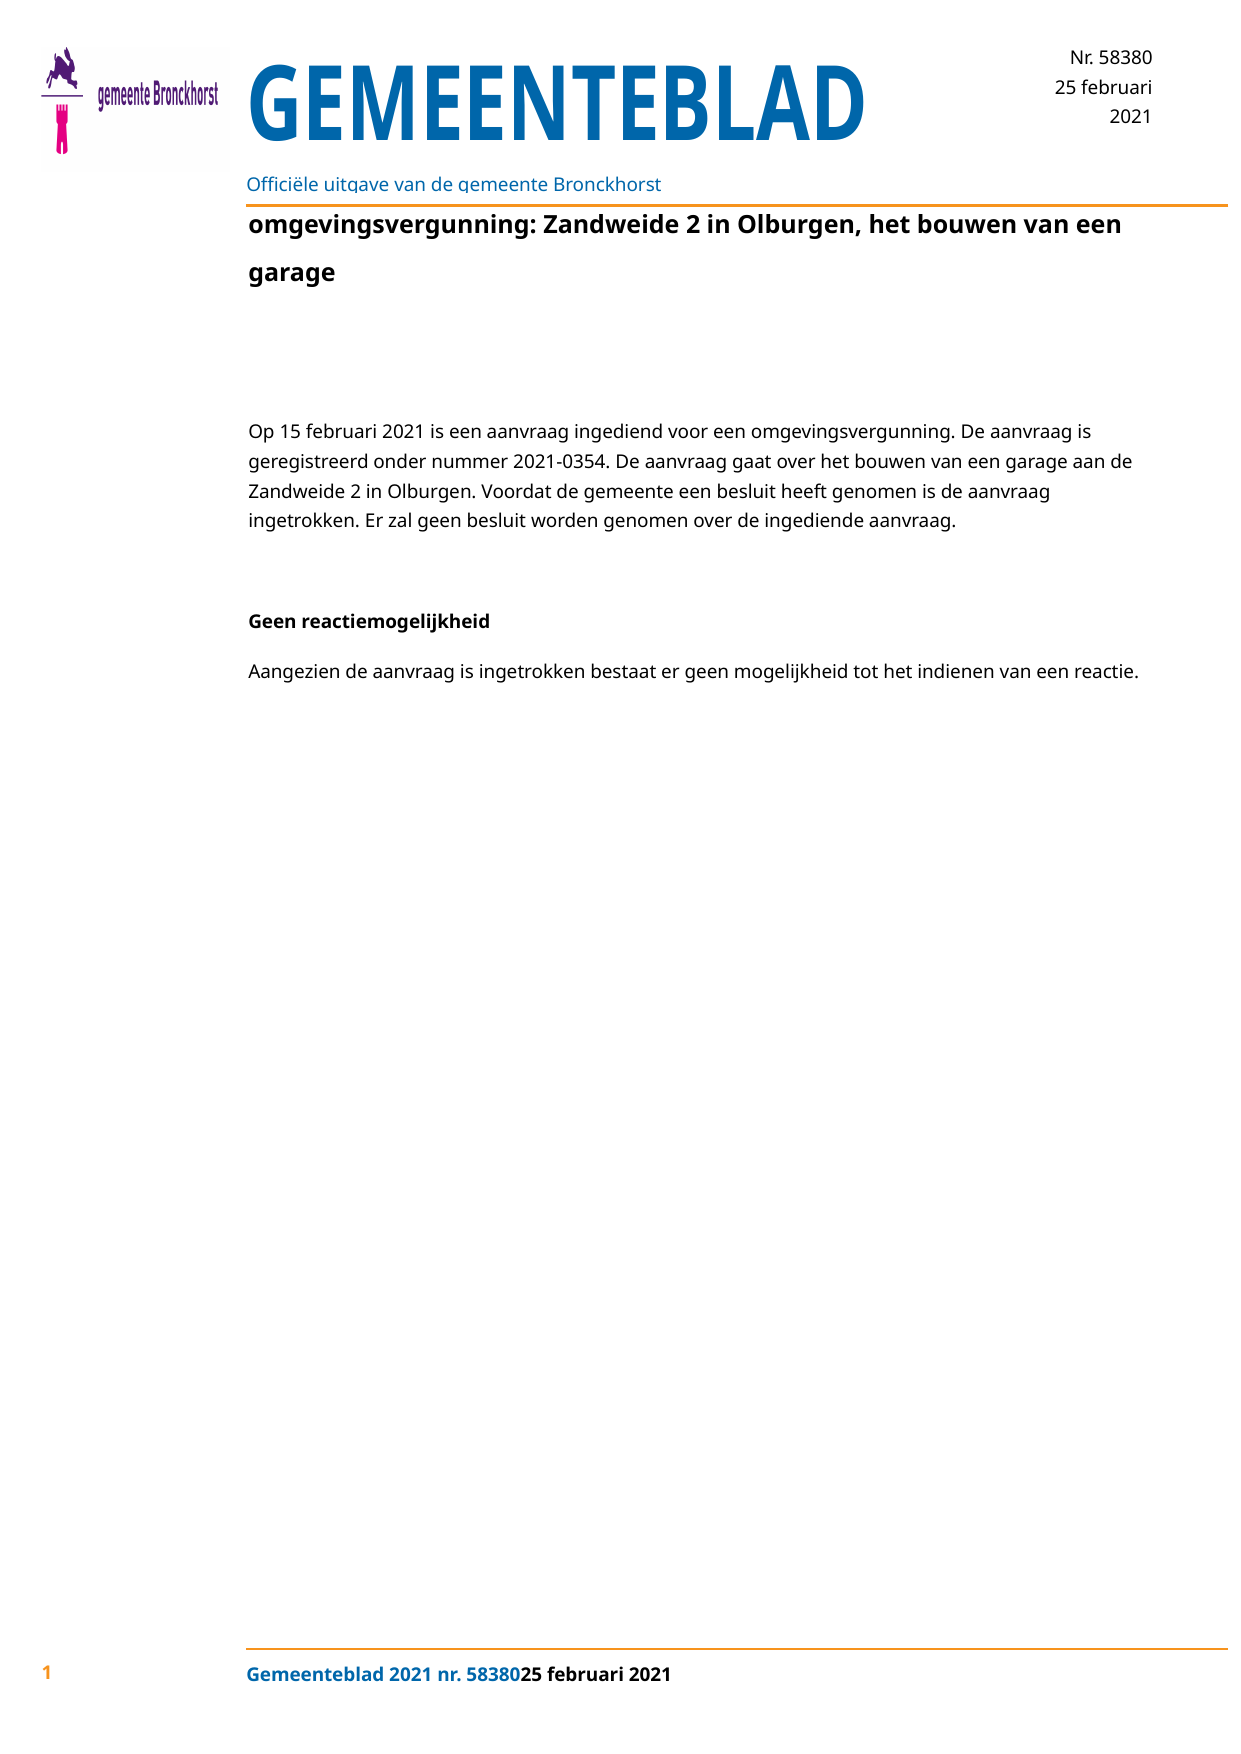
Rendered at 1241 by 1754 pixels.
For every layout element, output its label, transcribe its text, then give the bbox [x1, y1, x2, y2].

text Geen reactiemogelijkheid [248, 608, 1152, 634]
text omgevingsvergunning: Zandweide 2 in Olburgen, het bouwen van een garage [248, 207, 1152, 288]
picture [41, 47, 231, 172]
text Aangezien de aanvraag is ingetrokken bestaat er geen mogelijkheid tot het indienen van een reactie. [248, 659, 1152, 684]
text Op 15 februari 2021 is een aanvraag ingediend voor een omgevingsvergunning. De aanvraag is geregistreerd onder nummer 2021-0354. De aanvraag gaat over het bouwen van een garage aan de Zandweide 2 in Olburgen. Voordat de gemeente een besluit heeft genomen is de aanvraag ingetrokken. Er zal geen besluit worden genomen over de ingediende aanvraag. [248, 419, 1152, 533]
